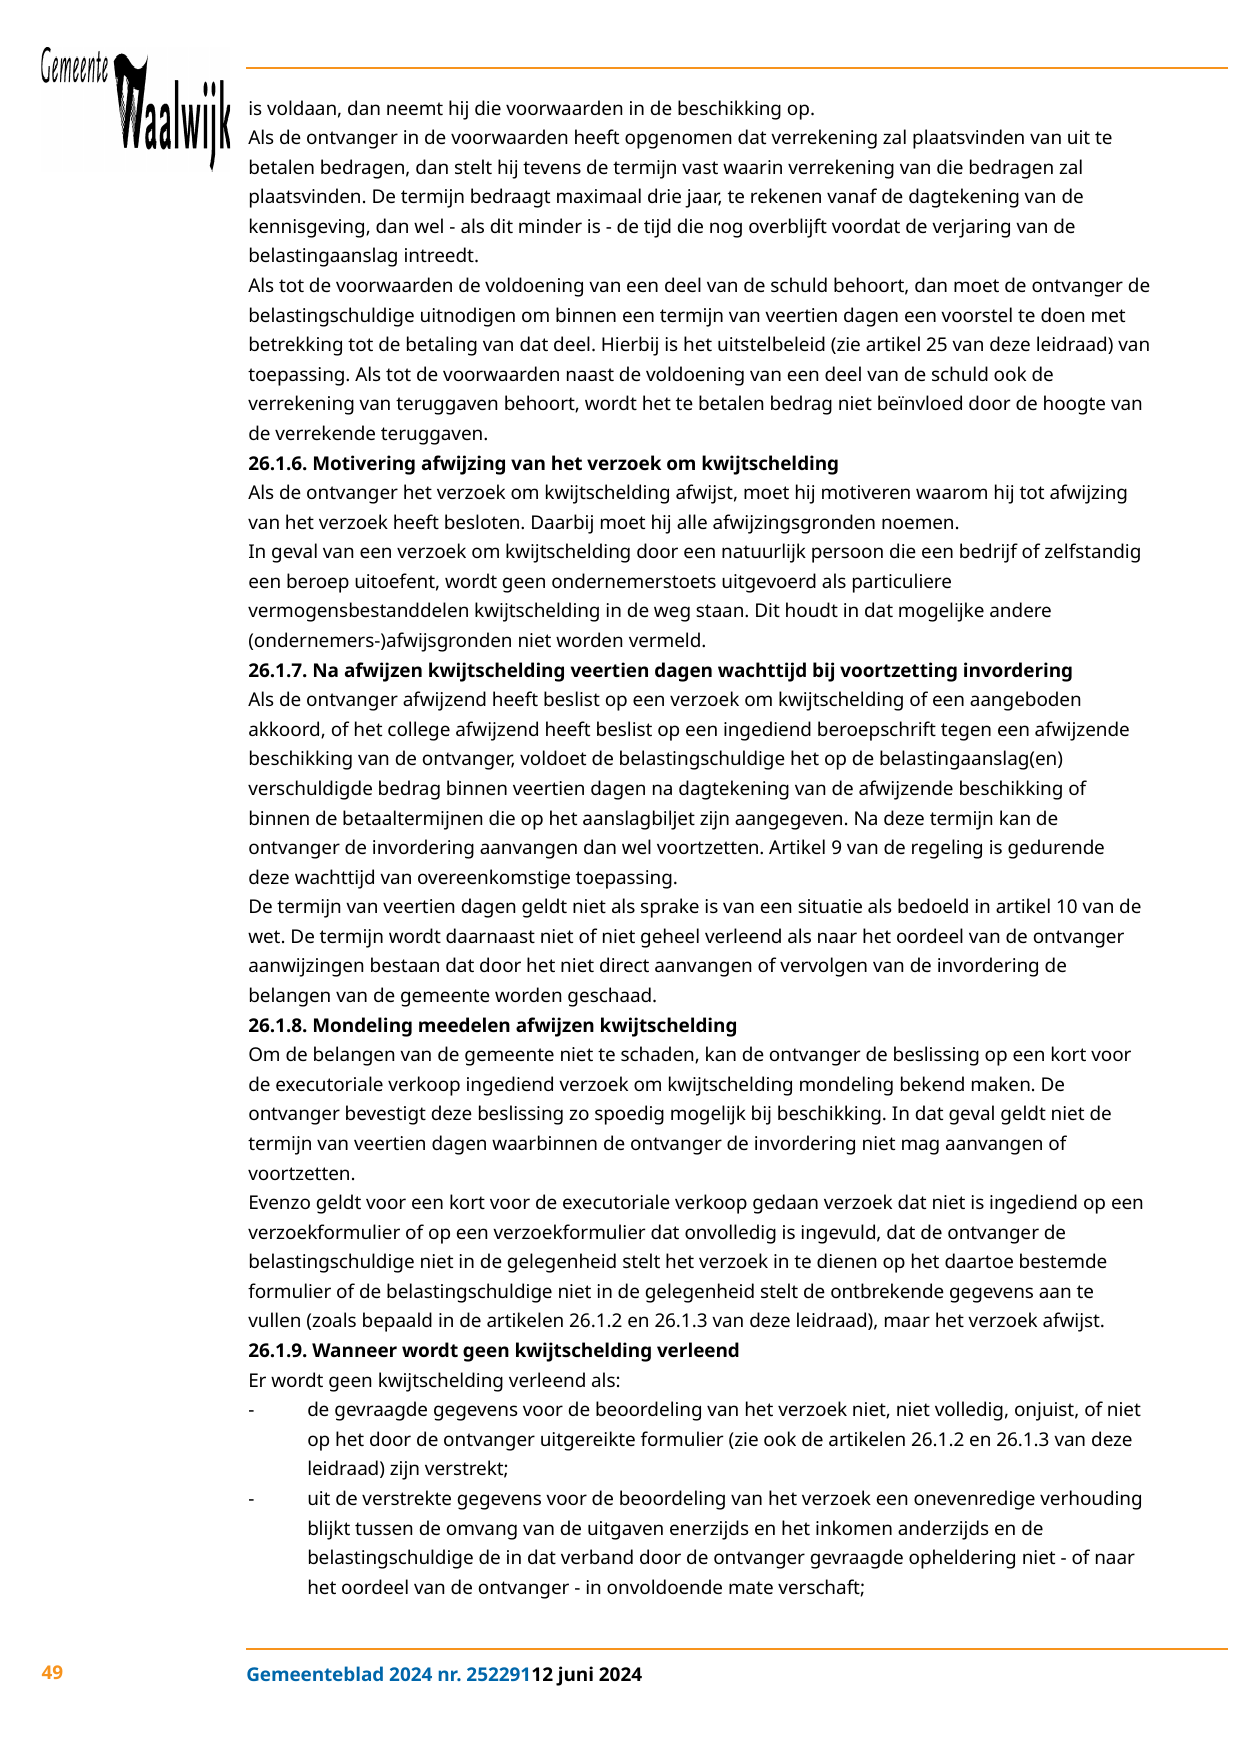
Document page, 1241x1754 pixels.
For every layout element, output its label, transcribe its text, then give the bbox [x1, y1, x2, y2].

text Als de ontvanger afwijzend heeft beslist op een verzoek om kwijtschelding of een aangeboden akkoord, of het college afwijzend heeft beslist op een ingediend beroepschrift tegen een afwijzende beschikking van de ontvanger, voldoet de belastingschuldige het op de belastingaanslag(en) verschuldigde bedrag binnen veertien dagen na dagtekening van de afwijzende beschikking of binnen de betaaltermijnen die op het aanslagbiljet zijn aangegeven. Na deze termijn kan de ontvanger de invordering aanvangen dan wel voortzetten. Artikel 9 van de regeling is gedurende deze wachttijd van overeenkomstige toepassing. [248, 686, 1152, 890]
text Er wordt geen kwijtschelding verleend als: [248, 1367, 1152, 1393]
picture [41, 47, 231, 172]
text 26.1.7. Na afwijzen kwijtschelding veertien dagen wachttijd bij voortzetting invordering [248, 657, 1152, 683]
text Als de ontvanger het verzoek om kwijtschelding afwijst, moet hij motiveren waarom hij tot afwijzing van het verzoek heeft besloten. Daarbij moet hij alle afwijzingsgronden noemen. [248, 479, 1152, 535]
text Om de belangen van de gemeente niet te schaden, kan de ontvanger de beslissing op een kort voor de executoriale verkoop ingediend verzoek om kwijtschelding mondeling bekend maken. De ontvanger bevestigt deze beslissing zo spoedig mogelijk bij beschikking. In dat geval geldt niet de termijn van veertien dagen waarbinnen de ontvanger de invordering niet mag aanvangen of voortzetten. [248, 1041, 1152, 1186]
text Evenzo geldt voor een kort voor de executoriale verkoop gedaan verzoek dat niet is ingediend op een verzoekformulier of op een verzoekformulier dat onvolledig is ingevuld, dat de ontvanger de belastingschuldige niet in de gelegenheid stelt het verzoek in te dienen op het daartoe bestemde formulier of de belastingschuldige niet in de gelegenheid stelt de ontbrekende gegevens aan te vullen (zoals bepaald in de artikelen 26.1.2 en 26.1.3 van deze leidraad), maar het verzoek afwijst. [248, 1189, 1152, 1333]
text 26.1.9. Wanneer wordt geen kwijtschelding verleend [248, 1337, 1152, 1363]
text is voldaan, dan neemt hij die voorwaarden in de beschikking op. [248, 95, 1152, 121]
text In geval van een verzoek om kwijtschelding door een natuurlijk persoon die een bedrijf of zelfstandig een beroep uitoefent, wordt geen ondernemerstoets uitgevoerd als particuliere vermogensbestanddelen kwijtschelding in de weg staan. Dit houdt in dat mogelijke andere (ondernemers-)afwijsgronden niet worden vermeld. [248, 538, 1152, 653]
list uit de verstrekte gegevens voor de beoordeling van het verzoek een onevenredige verhouding blijkt tussen de omvang van de uitgaven enerzijds en het inkomen anderzijds en de belastingschuldige de in dat verband door de ontvanger gevraagde opheldering niet - of naar het oordeel van de ontvanger - in onvoldoende mate verschaft; [248, 1485, 1152, 1600]
text Als de ontvanger in de voorwaarden heeft opgenomen dat verrekening zal plaatsvinden van uit te betalen bedragen, dan stelt hij tevens de termijn vast waarin verrekening van die bedragen zal plaatsvinden. De termijn bedraagt maximaal drie jaar, te rekenen vanaf de dagtekening van de kennisgeving, dan wel - als dit minder is - de tijd die nog overblijft voordat de verjaring van de belastingaanslag intreedt. [248, 124, 1152, 268]
text 26.1.8. Mondeling meedelen afwijzen kwijtschelding [248, 1012, 1152, 1038]
list de gevraagde gegevens voor de beoordeling van het verzoek niet, niet volledig, onjuist, of niet op het door de ontvanger uitgereikte formulier (zie ook de artikelen 26.1.2 en 26.1.3 van deze leidraad) zijn verstrekt; [248, 1396, 1152, 1481]
text Als tot de voorwaarden de voldoening van een deel van de schuld behoort, dan moet de ontvanger de belastingschuldige uitnodigen om binnen een termijn van veertien dagen een voorstel te doen met betrekking tot de betaling van dat deel. Hierbij is het uitstelbeleid (zie artikel 25 van deze leidraad) van toepassing. Als tot de voorwaarden naast de voldoening van een deel van de schuld ook de verrekening van teruggaven behoort, wordt het te betalen bedrag niet beïnvloed door de hoogte van de verrekende teruggaven. [248, 272, 1152, 446]
text De termijn van veertien dagen geldt niet als sprake is van een situatie als bedoeld in artikel 10 van de wet. De termijn wordt daarnaast niet of niet geheel verleend als naar het oordeel van de ontvanger aanwijzingen bestaan dat door het niet direct aanvangen of vervolgen van de invordering de belangen van de gemeente worden geschaad. [248, 893, 1152, 1008]
text 26.1.6. Motivering afwijzing van het verzoek om kwijtschelding [248, 450, 1152, 476]
